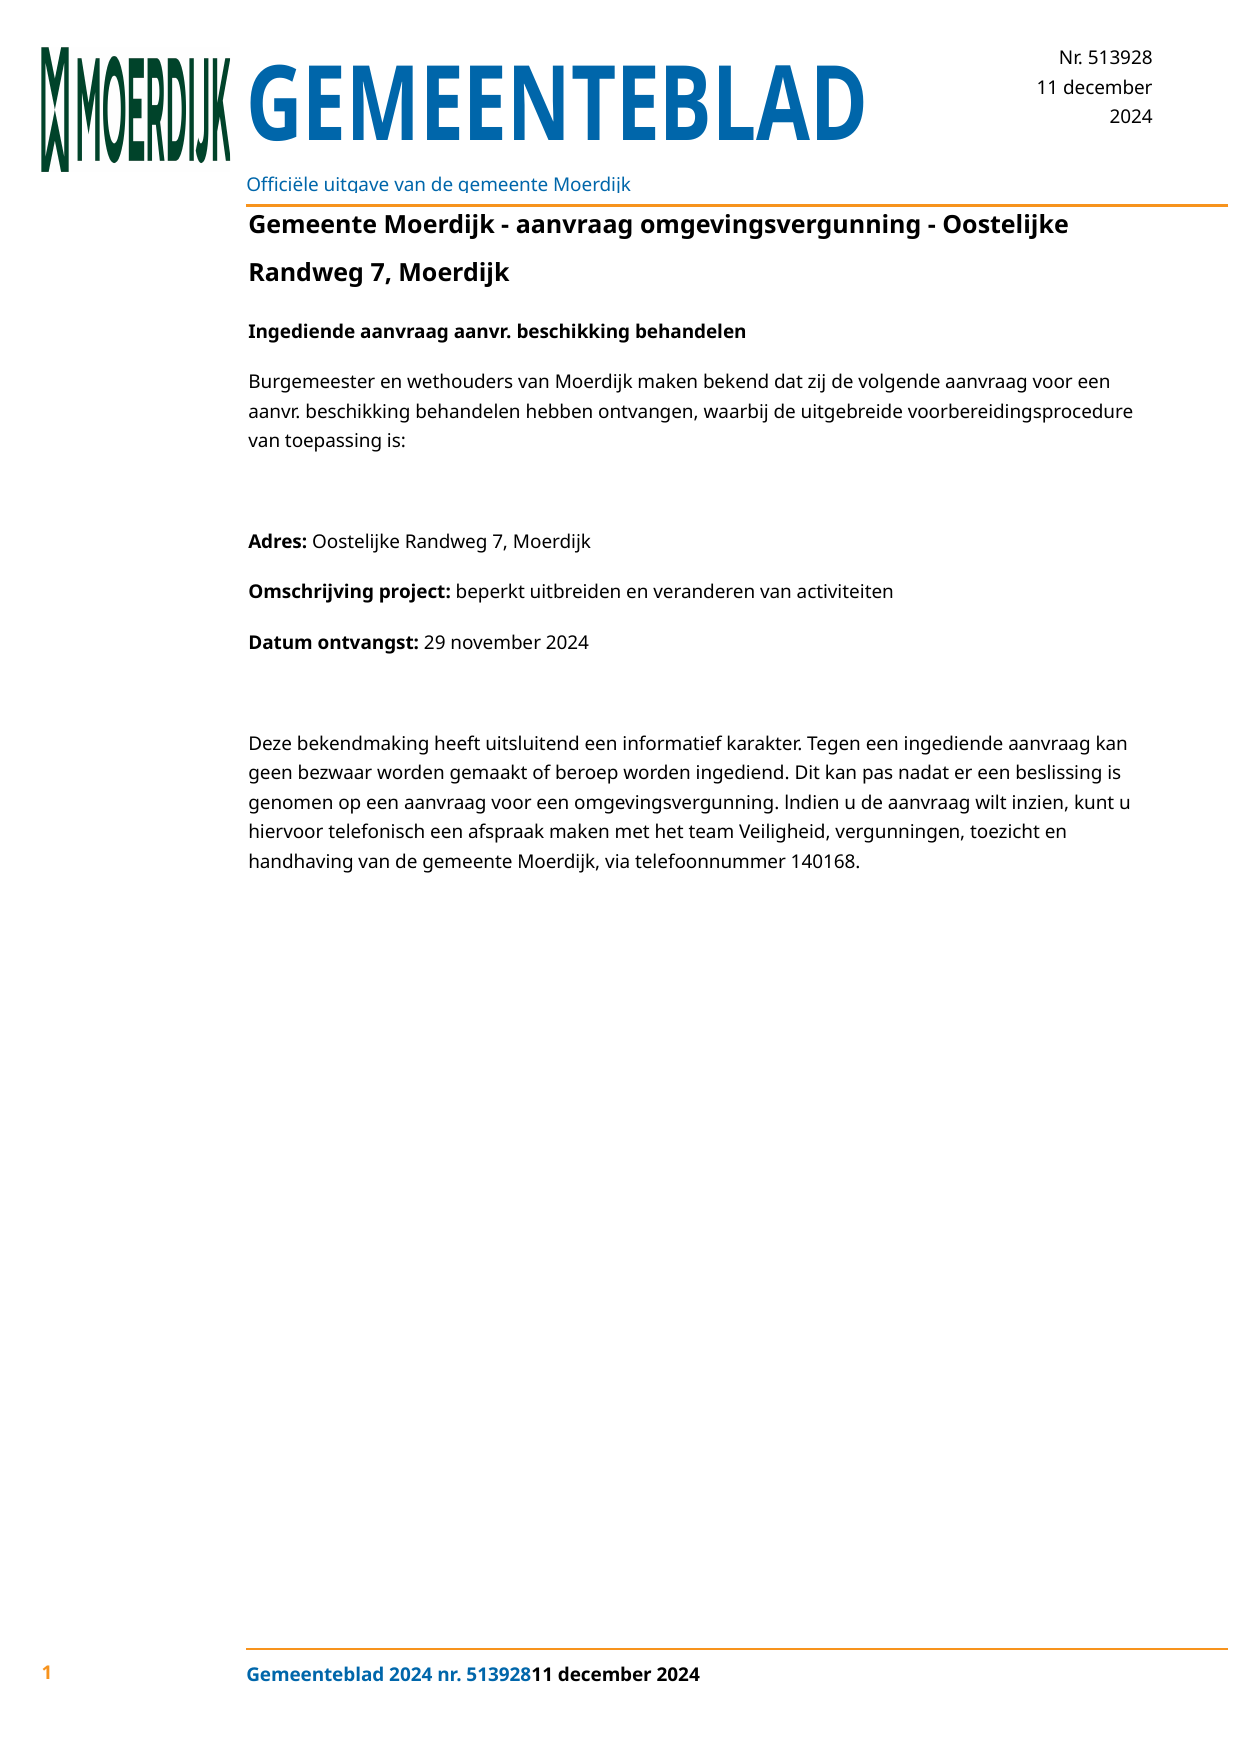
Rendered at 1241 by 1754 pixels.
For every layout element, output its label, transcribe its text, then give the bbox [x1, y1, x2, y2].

text Ingediende aanvraag aanvr. beschikking behandelen [248, 318, 1152, 344]
text Adres: Oostelijke Randweg 7, Moerdijk [248, 528, 1152, 554]
text Burgemeester en wethouders van Moerdijk maken bekend dat zij de volgende aanvraag voor een aanvr. beschikking behandelen hebben ontvangen, waarbij de uitgebreide voorbereidingsprocedure van toepassing is: [248, 368, 1152, 453]
text Datum ontvangst: 29 november 2024 [248, 629, 1152, 655]
text Gemeente Moerdijk - aanvraag omgevingsvergunning - Oostelijke Randweg 7, Moerdijk [248, 207, 1152, 288]
picture [41, 47, 231, 172]
text Omschrijving project: beperkt uitbreiden en veranderen van activiteiten [248, 579, 1152, 604]
text Deze bekendmaking heeft uitsluitend een informatief karakter. Tegen een ingediende aanvraag kan geen bezwaar worden gemaakt of beroep worden ingediend. Dit kan pas nadat er een beslissing is genomen op een aanvraag voor een omgevingsvergunning. lndien u de aanvraag wilt inzien, kunt u hiervoor telefonisch een afspraak maken met het team Veiligheid, vergunningen, toezicht en handhaving van de gemeente Moerdijk, via telefoonnummer 140168. [248, 730, 1152, 874]
